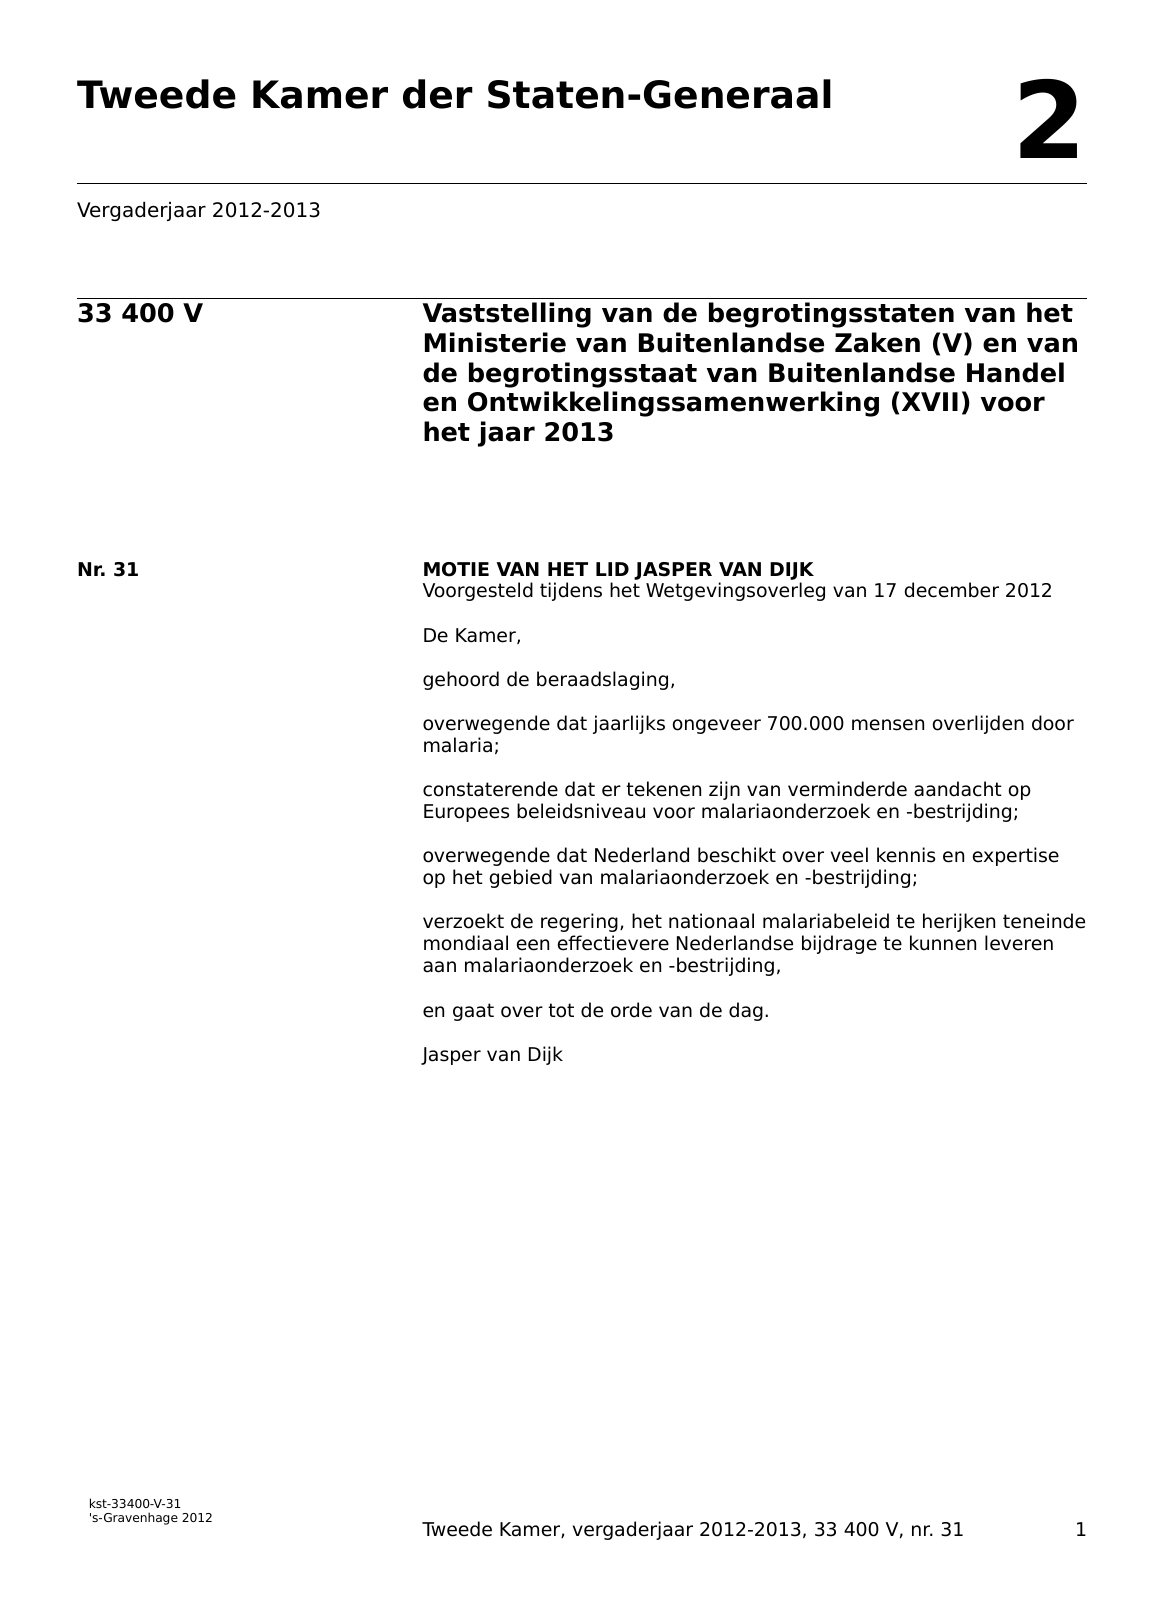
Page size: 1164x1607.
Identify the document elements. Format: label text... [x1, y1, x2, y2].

subtitle 33 400 V Vaststelling van de begrotingsstaten van het Ministerie van Buitenlandse Zaken (V) en van de begrotingsstaat van Buitenlandse Handel en Ontwikkelingssamenwerking (XVII) voor het jaar 2013 [77, 299, 1087, 447]
text kst-33400-V-31 [88, 1497, 323, 1511]
text 's-Gravenhage 2012 [88, 1511, 323, 1525]
table_header Tweede Kamer der Staten-Generaal [77, 59, 886, 183]
text Jasper van Dijk [422, 1044, 1087, 1066]
table_header 2 [886, 59, 1087, 183]
table_cell Vergaderjaar 2012-2013 [77, 184, 1087, 298]
text en gaat over tot de orde van de dag. [422, 999, 1087, 1021]
text overwegende dat jaarlijks ongeveer 700.000 mensen overlijden door malaria; [422, 713, 1087, 757]
text constaterende dat er tekenen zijn van verminderde aandacht op Europees beleidsniveau voor malariaonderzoek en -bestrijding; [422, 779, 1087, 823]
text verzoekt de regering, het nationaal malariabeleid te herijken teneinde mondiaal een effectievere Nederlandse bijdrage te kunnen leveren aan malariaonderzoek en -bestrijding, [422, 911, 1087, 977]
text Voorgesteld tijdens het Wetgevingsoverleg van 17 december 2012 [422, 580, 1087, 602]
text gehoord de beraadslaging, [422, 669, 1087, 691]
text De Kamer, [422, 624, 1087, 647]
text overwegende dat Nederland beschikt over veel kennis en expertise op het gebied van malariaonderzoek en -bestrijding; [422, 845, 1087, 889]
subtitle Nr. 31 MOTIE VAN HET LID JASPER VAN DIJK [77, 558, 1087, 580]
